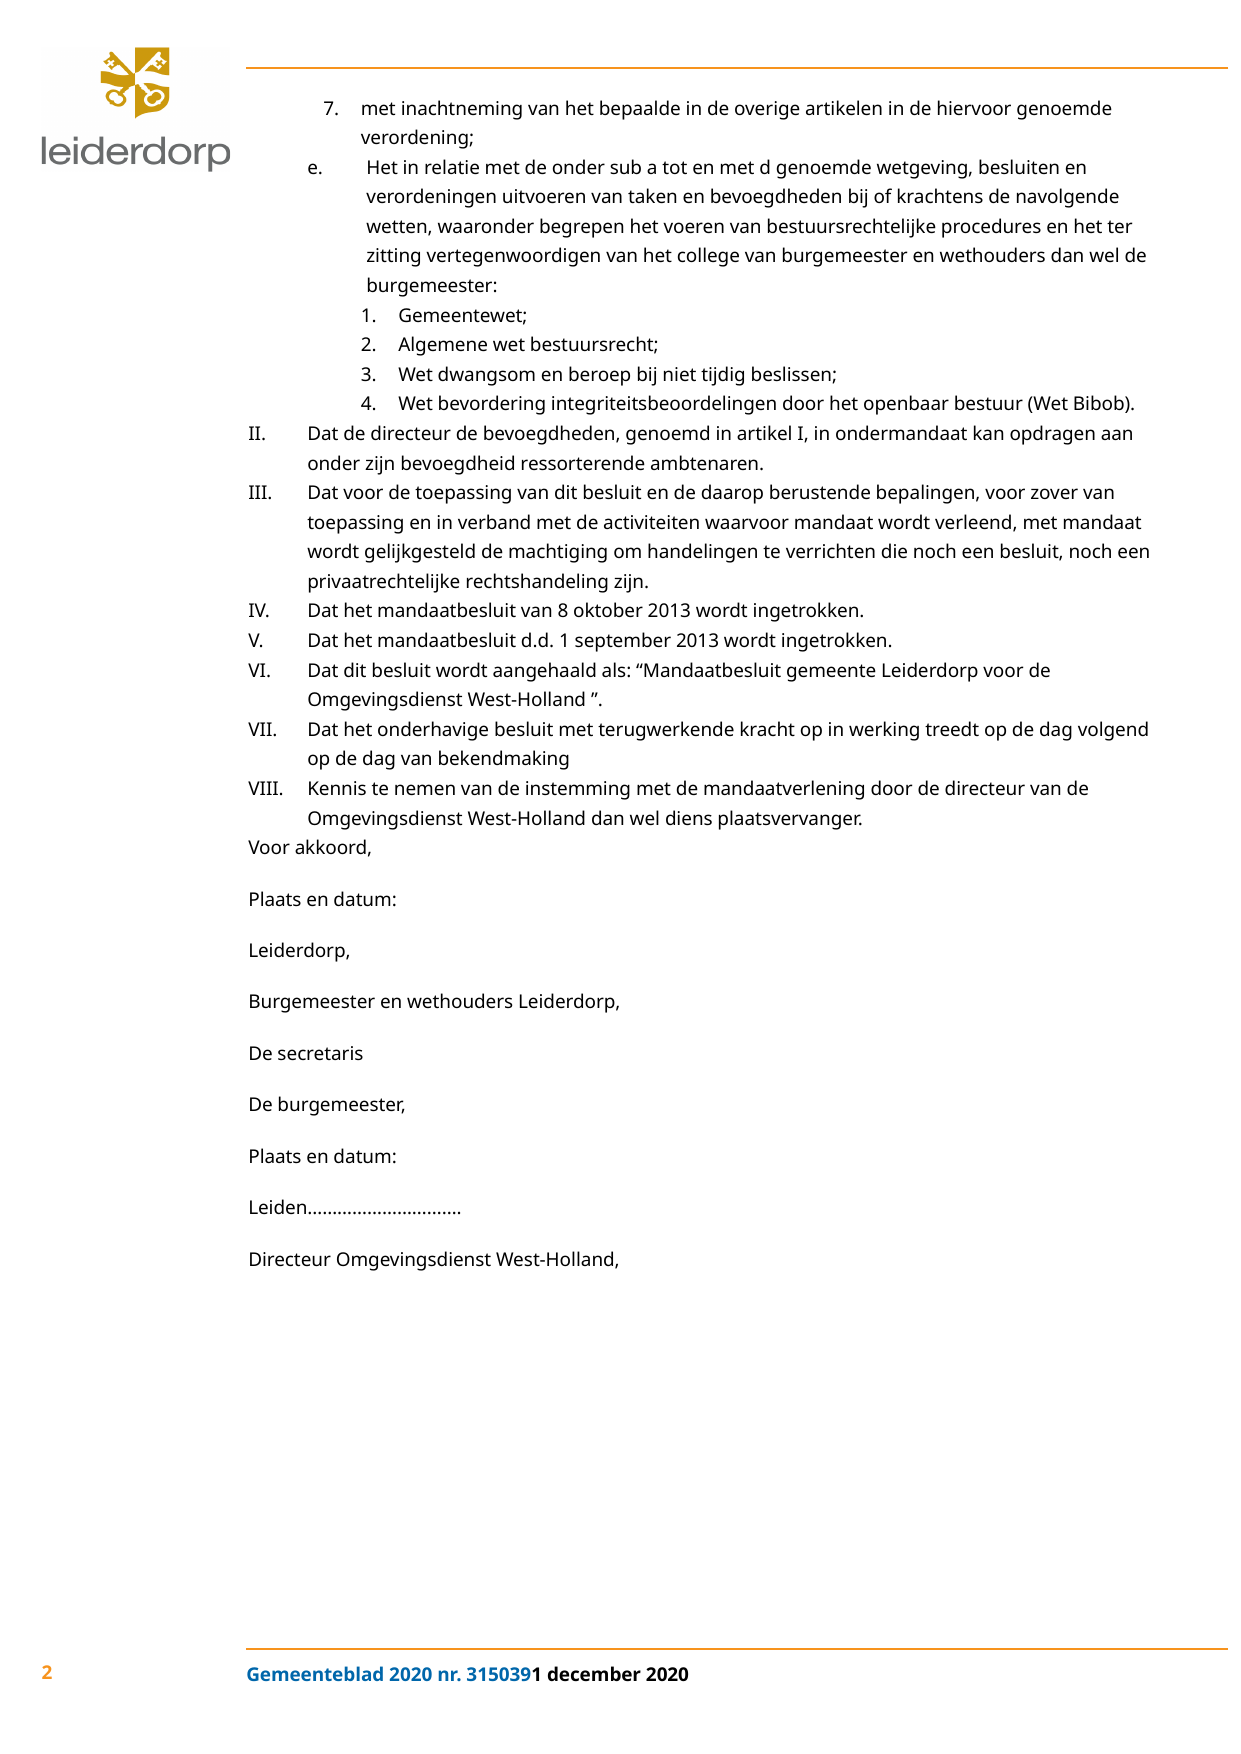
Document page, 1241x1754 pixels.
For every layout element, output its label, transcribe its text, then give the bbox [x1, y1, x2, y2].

list met inachtneming van het bepaalde in de overige artikelen in de hiervoor genoemde verordening; [323, 95, 1152, 150]
text De secretaris [248, 1040, 1152, 1066]
list Dat dit besluit wordt aangehaald als: “Mandaatbesluit gemeente Leiderdorp voor de Omgevingsdienst West-Holland ”. [248, 657, 1152, 712]
text Burgemeester en wethouders Leiderdorp, [248, 989, 1152, 1014]
list Dat de directeur de bevoegdheden, genoemd in artikel I, in ondermandaat kan opdragen aan onder zijn bevoegdheid ressorterende ambtenaren. [248, 420, 1152, 476]
list Algemene wet bestuursrecht; [361, 331, 1152, 357]
picture [41, 47, 231, 172]
text De burgemeester, [248, 1092, 1152, 1117]
list Dat voor de toepassing van dit besluit en de daarop berustende bepalingen, voor zover van toepassing en in verband met de activiteiten waarvoor mandaat wordt verleend, met mandaat wordt gelijkgesteld de machtiging om handelingen te verrichten die noch een besluit, noch een privaatrechtelijke rechtshandeling zijn. [248, 479, 1152, 594]
list Het in relatie met de onder sub a tot en met d genoemde wetgeving, besluiten en verordeningen uitvoeren van taken en bevoegdheden bij of krachtens de navolgende wetten, waaronder begrepen het voeren van bestuursrechtelijke procedures en het ter zitting vertegenwoordigen van het college van burgemeester en wethouders dan wel de burgemeester: [307, 154, 1152, 298]
text Voor akkoord, [248, 834, 1152, 860]
list Kennis te nemen van de instemming met de mandaatverlening door de directeur van de Omgevingsdienst West-Holland dan wel diens plaatsvervanger. [248, 775, 1152, 831]
text Leiderdorp, [248, 937, 1152, 963]
list Gemeentewet; [361, 302, 1152, 328]
list Dat het mandaatbesluit van 8 oktober 2013 wordt ingetrokken. [248, 598, 1152, 623]
text Plaats en datum: [248, 1143, 1152, 1169]
text Plaats en datum: [248, 886, 1152, 912]
list Dat het onderhavige besluit met terugwerkende kracht op in werking treedt op de dag volgend op de dag van bekendmaking [248, 716, 1152, 771]
list Wet bevordering integriteitsbeoordelingen door het openbaar bestuur (Wet Bibob). [361, 391, 1152, 416]
text Directeur Omgevingsdienst West-Holland, [248, 1246, 1152, 1272]
list Wet dwangsom en beroep bij niet tijdig beslissen; [361, 361, 1152, 387]
text Leiden…………………………. [248, 1194, 1152, 1220]
list Dat het mandaatbesluit d.d. 1 september 2013 wordt ingetrokken. [248, 627, 1152, 653]
